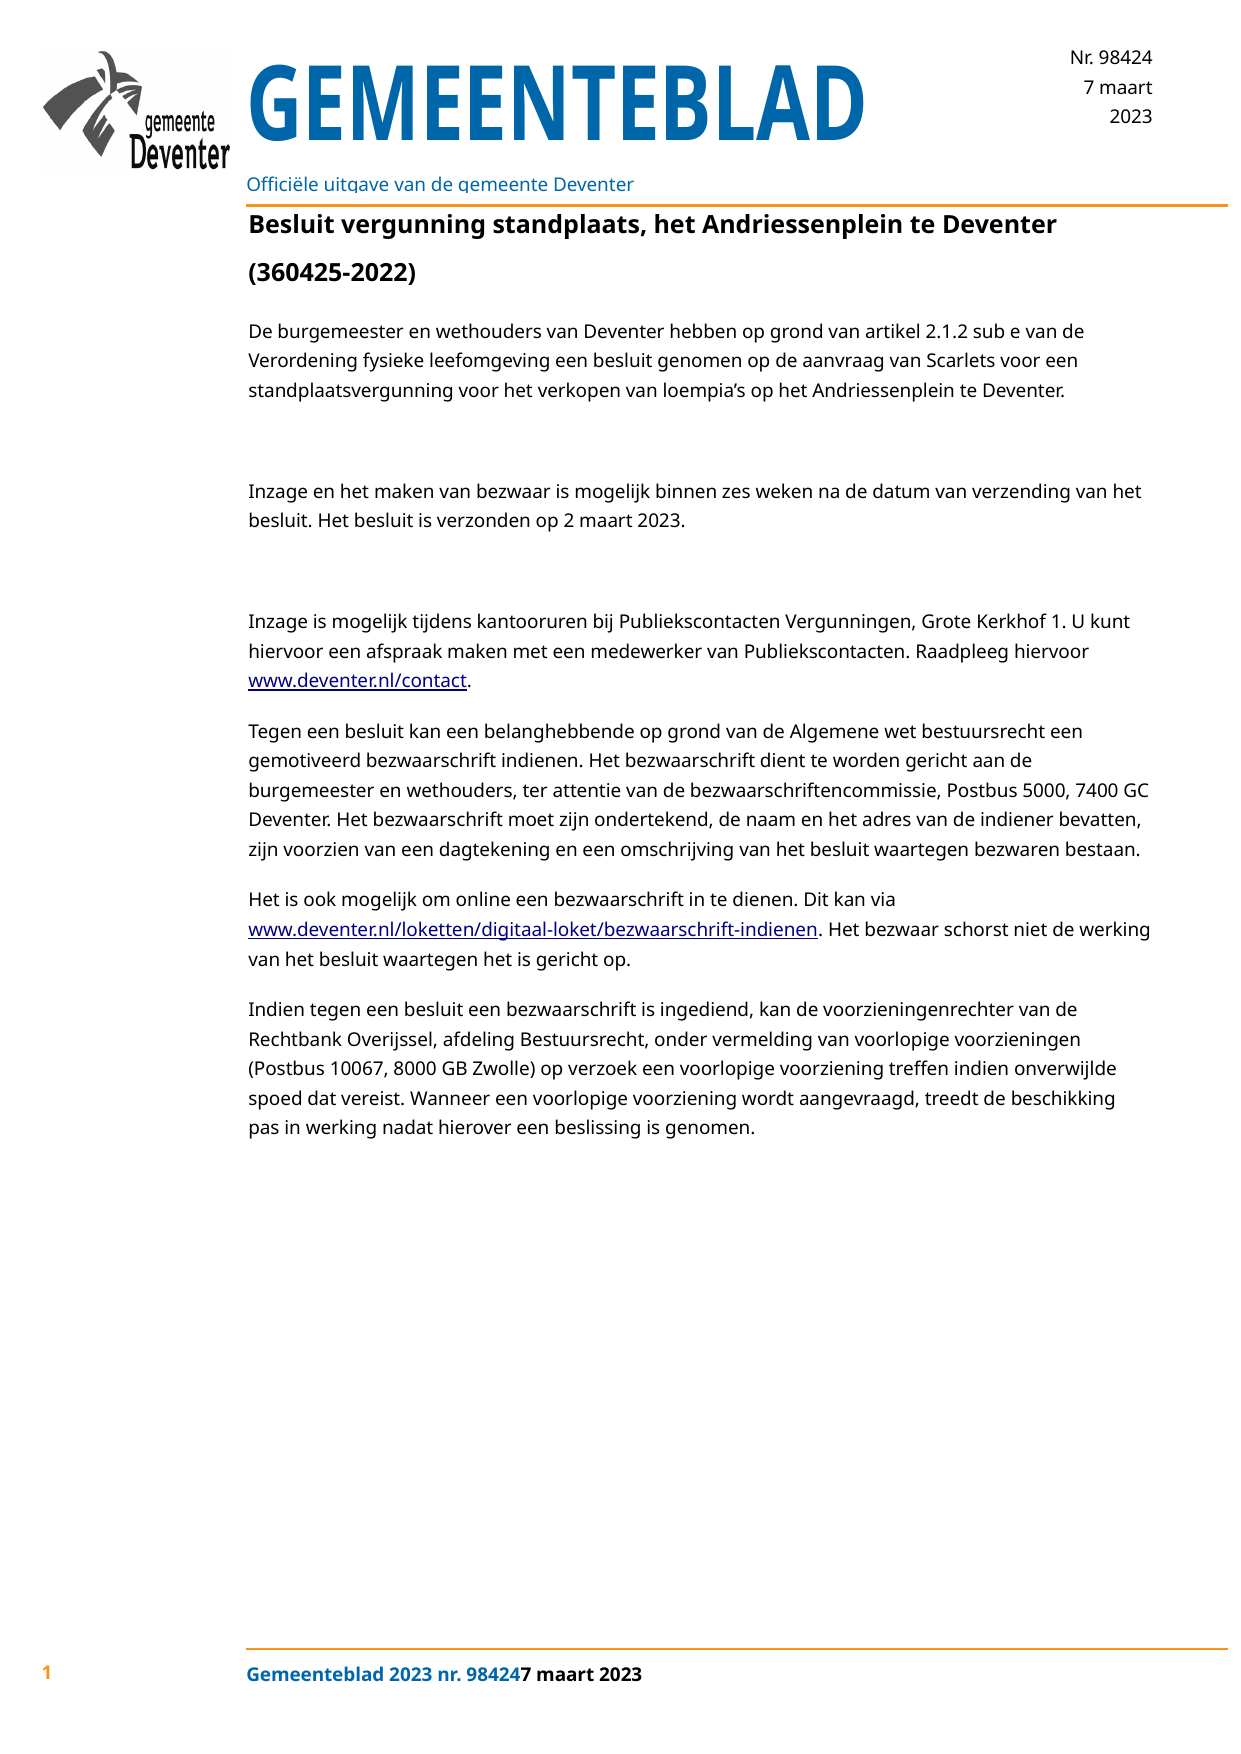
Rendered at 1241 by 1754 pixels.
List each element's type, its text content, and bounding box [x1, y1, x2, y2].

text Inzage en het maken van bezwaar is mogelijk binnen zes weken na de datum van verzending van het besluit. Het besluit is verzonden op 2 maart 2023. [248, 478, 1152, 533]
text Tegen een besluit kan een belanghebbende op grond van de Algemene wet bestuursrecht een gemotiveerd bezwaarschrift indienen. Het bezwaarschrift dient te worden gericht aan de burgemeester en wethouders, ter attentie van de bezwaarschriftencommissie, Postbus 5000, 7400 GC Deventer. Het bezwaarschrift moet zijn ondertekend, de naam en het adres van de indiener bevatten, zijn voorzien van een dagtekening en een omschrijving van het besluit waartegen bezwaren bestaan. [248, 718, 1152, 862]
text Het is ook mogelijk om online een bezwaarschrift in te dienen. Dit kan via www.deventer.nl/loketten/digitaal-loket/bezwaarschrift-indienen. Het bezwaar schorst niet de werking van het besluit waartegen het is gericht op. [248, 887, 1152, 972]
text De burgemeester en wethouders van Deventer hebben op grond van artikel 2.1.2 sub e van de Verordening fysieke leefomgeving een besluit genomen op de aanvraag van Scarlets voor een standplaatsvergunning voor het verkopen van loempia’s op het Andriessenplein te Deventer. [248, 318, 1152, 403]
picture [41, 47, 231, 172]
text Inzage is mogelijk tijdens kantooruren bij Publiekscontacten Vergunningen, Grote Kerkhof 1. U kunt hiervoor een afspraak maken met een medewerker van Publiekscontacten. Raadpleeg hiervoor www.deventer.nl/contact. [248, 608, 1152, 693]
text Indien tegen een besluit een bezwaarschrift is ingediend, kan de voorzieningenrechter van de Rechtbank Overijssel, afdeling Bestuursrecht, onder vermelding van voorlopige voorzieningen (Postbus 10067, 8000 GB Zwolle) op verzoek een voorlopige voorziening treffen indien onverwijlde spoed dat vereist. Wanneer een voorlopige voorziening wordt aangevraagd, treedt de beschikking pas in werking nadat hierover een beslissing is genomen. [248, 996, 1152, 1140]
text Besluit vergunning standplaats, het Andriessenplein te Deventer (360425-2022) [248, 207, 1152, 288]
